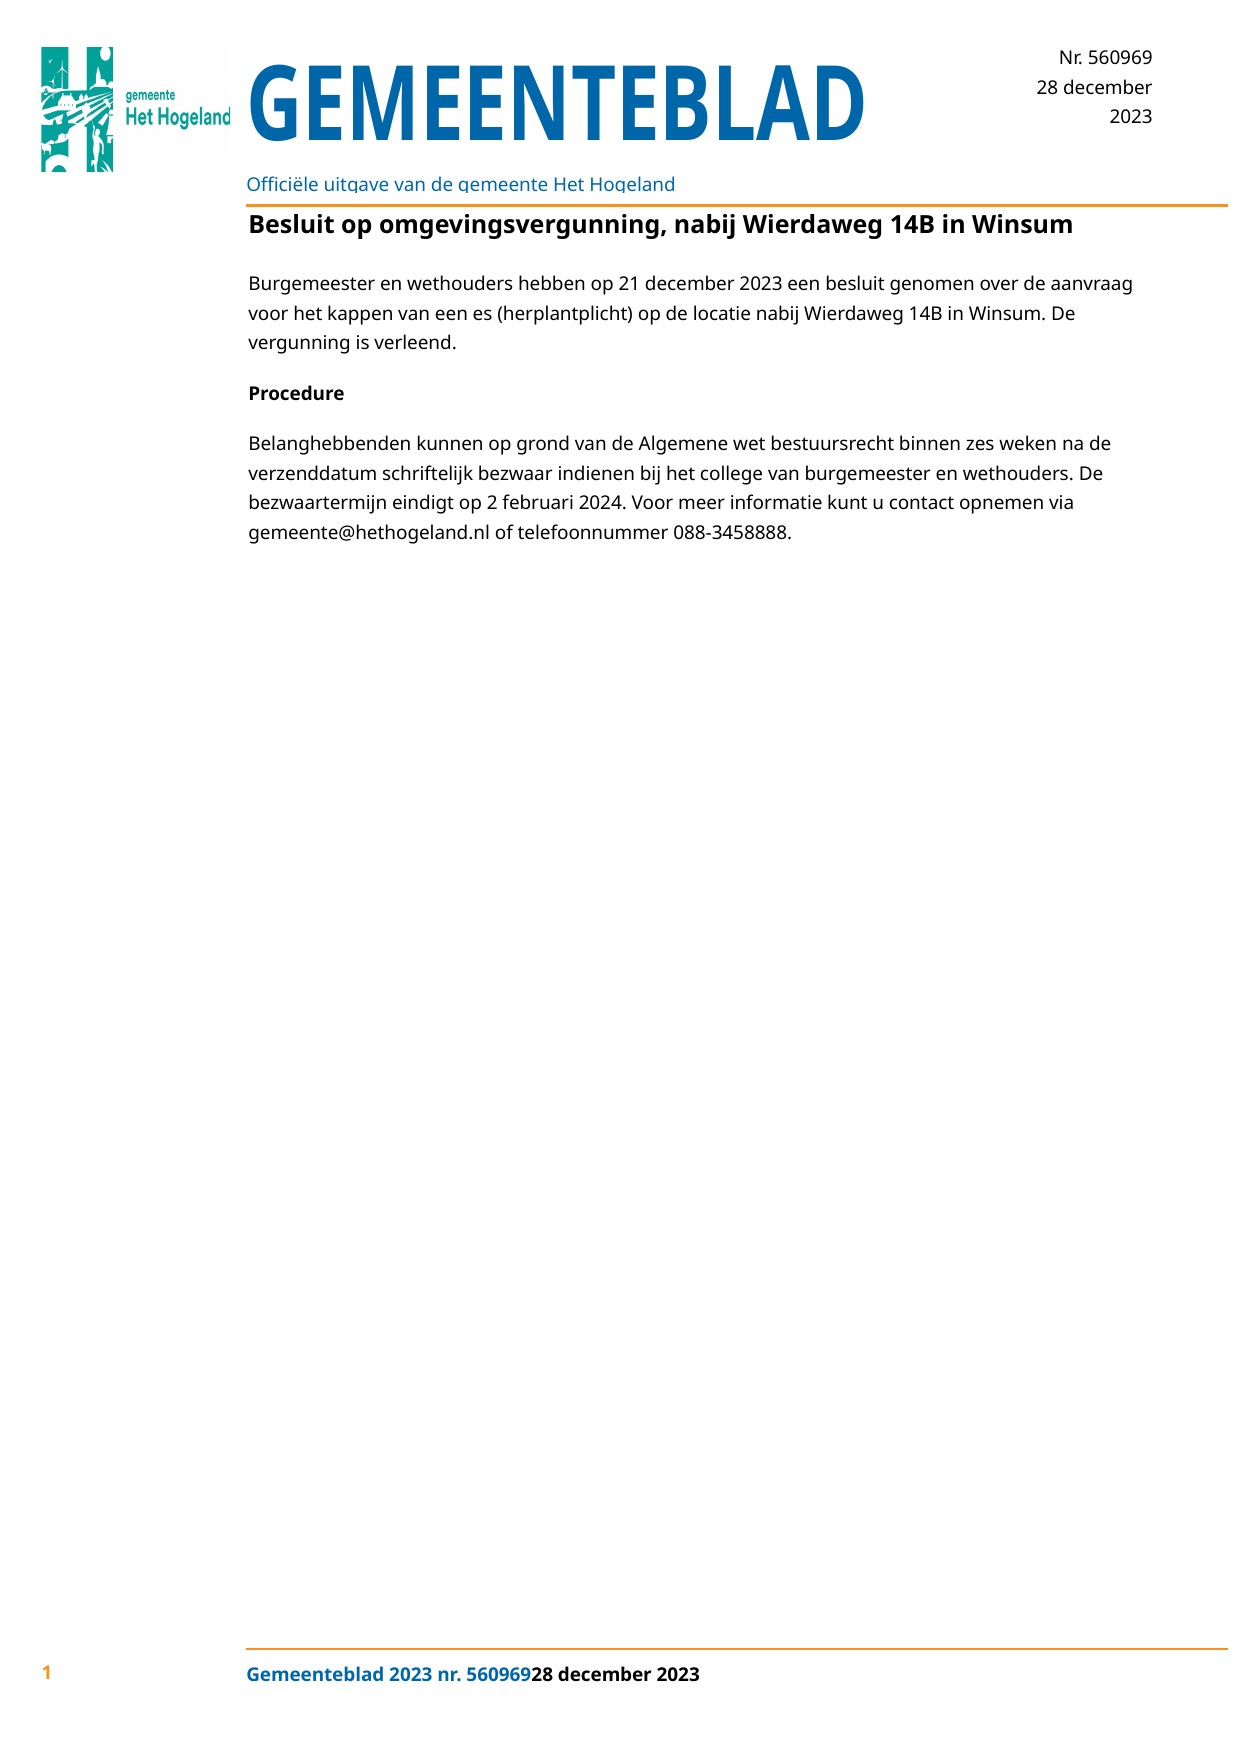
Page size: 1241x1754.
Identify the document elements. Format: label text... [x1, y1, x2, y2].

text Belanghebbenden kunnen op grond van de Algemene wet bestuursrecht binnen zes weken na de verzenddatum schriftelijk bezwaar indienen bij het college van burgemeester en wethouders. De bezwaartermijn eindigt op 2 februari 2024. Voor meer informatie kunt u contact opnemen via gemeente@hethogeland.nl of telefoonnummer 088-3458888. [248, 430, 1152, 545]
picture [41, 47, 231, 172]
text Procedure [248, 380, 1152, 406]
text Burgemeester en wethouders hebben op 21 december 2023 een besluit genomen over de aanvraag voor het kappen van een es (herplantplicht) op de locatie nabij Wierdaweg 14B in Winsum. De vergunning is verleend. [248, 270, 1152, 355]
text Besluit op omgevingsvergunning, nabij Wierdaweg 14B in Winsum [248, 207, 1152, 241]
